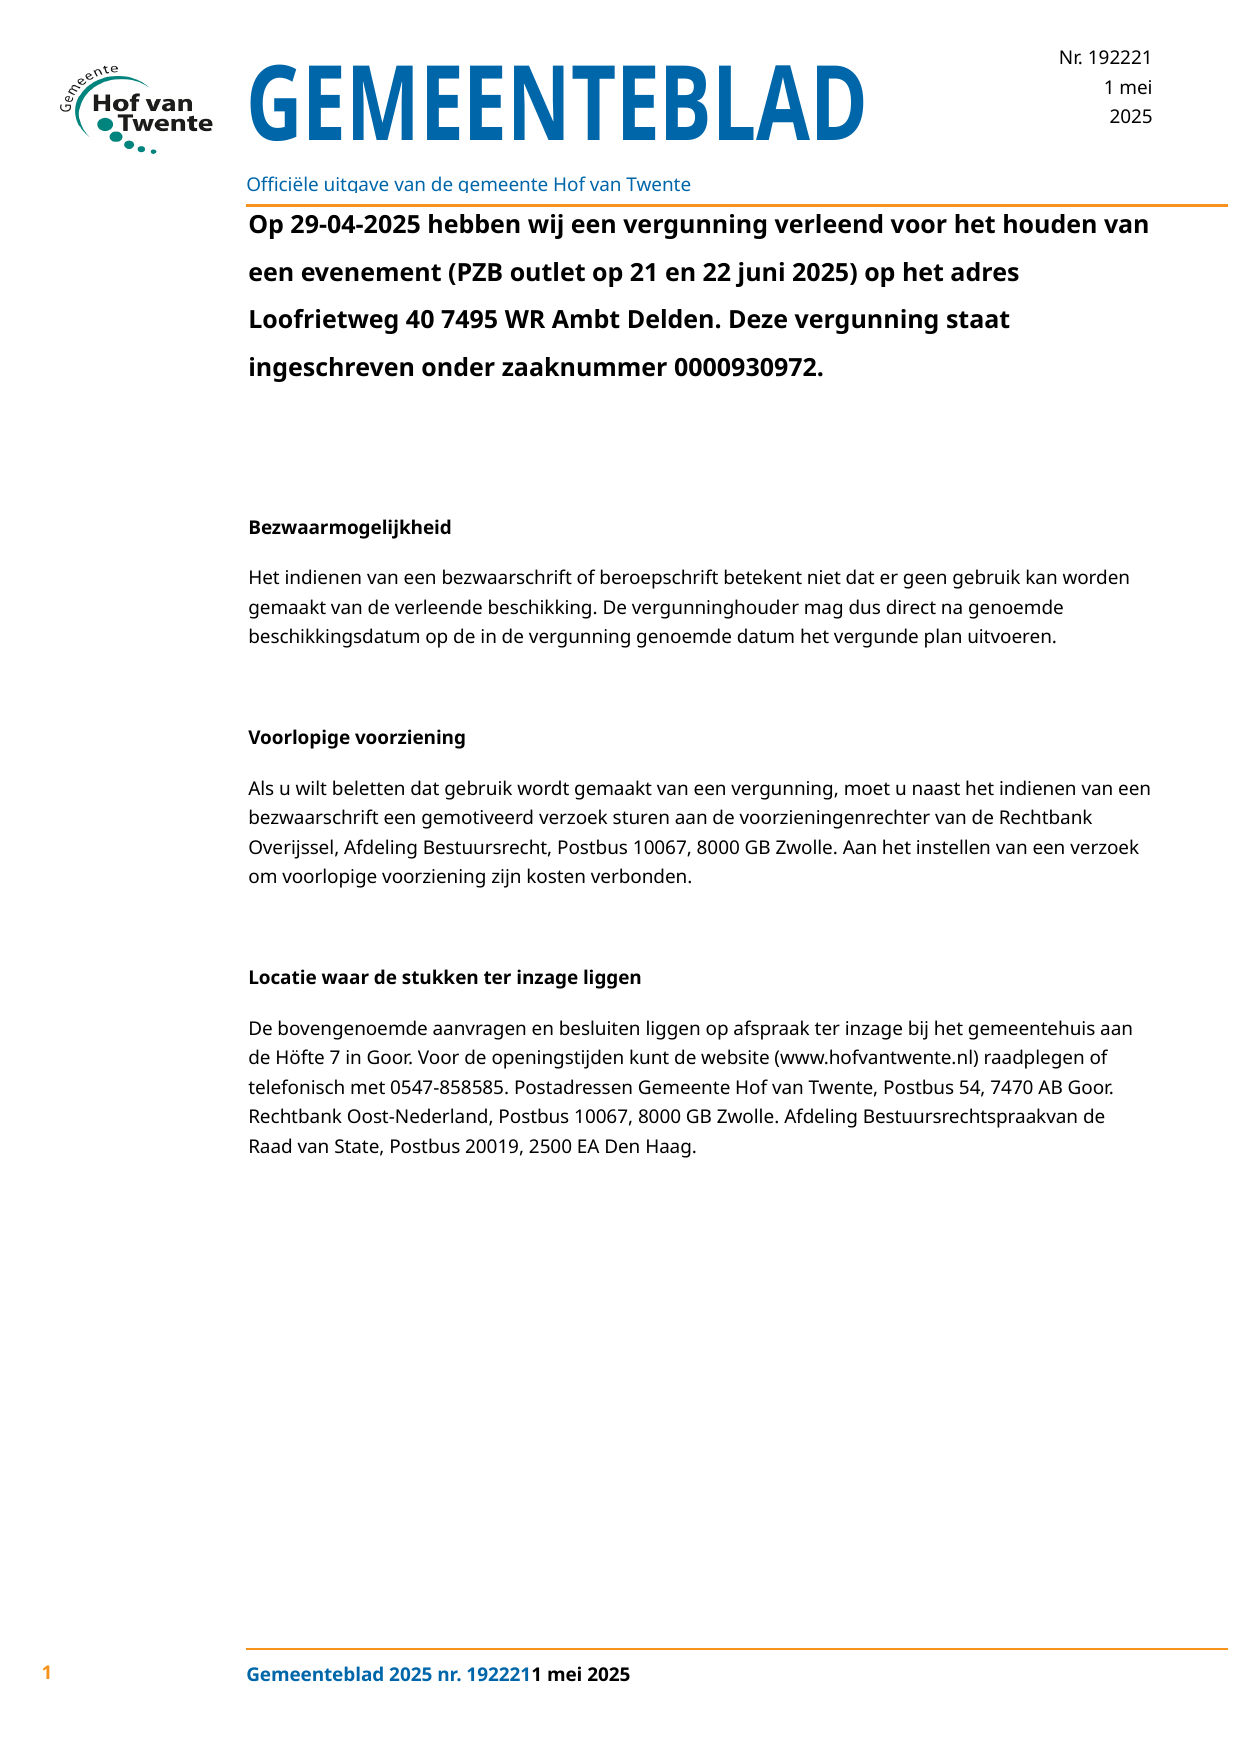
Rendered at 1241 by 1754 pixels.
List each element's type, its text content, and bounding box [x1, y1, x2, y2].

text Bezwaarmogelijkheid [248, 514, 1152, 540]
picture [41, 47, 231, 172]
text De bovengenoemde aanvragen en besluiten liggen op afspraak ter inzage bij het gemeentehuis aan de Höfte 7 in Goor. Voor de openingstijden kunt de website (www.hofvantwente.nl) raadplegen of telefonisch met 0547-858585. Postadressen Gemeente Hof van Twente, Postbus 54, 7470 AB Goor. Rechtbank Oost-Nederland, Postbus 10067, 8000 GB Zwolle. Afdeling Bestuursrechtspraakvan de Raad van State, Postbus 20019, 2500 EA Den Haag. [248, 1015, 1152, 1159]
text Op 29-04-2025 hebben wij een vergunning verleend voor het houden van een evenement (PZB outlet op 21 en 22 juni 2025) op het adres Loofrietweg 40 7495 WR Ambt Delden. Deze vergunning staat ingeschreven onder zaaknummer 0000930972. [248, 207, 1152, 384]
text Voorlopige voorziening [248, 724, 1152, 750]
text Als u wilt beletten dat gebruik wordt gemaakt van een vergunning, moet u naast het indienen van een bezwaarschrift een gemotiveerd verzoek sturen aan de voorzieningenrechter van de Rechtbank Overijssel, Afdeling Bestuursrecht, Postbus 10067, 8000 GB Zwolle. Aan het instellen van een verzoek om voorlopige voorziening zijn kosten verbonden. [248, 775, 1152, 889]
text Het indienen van een bezwaarschrift of beroepschrift betekent niet dat er geen gebruik kan worden gemaakt van de verleende beschikking. De vergunninghouder mag dus direct na genoemde beschikkingsdatum op de in de vergunning genoemde datum het vergunde plan uitvoeren. [248, 564, 1152, 649]
text Locatie waar de stukken ter inzage liggen [248, 964, 1152, 990]
